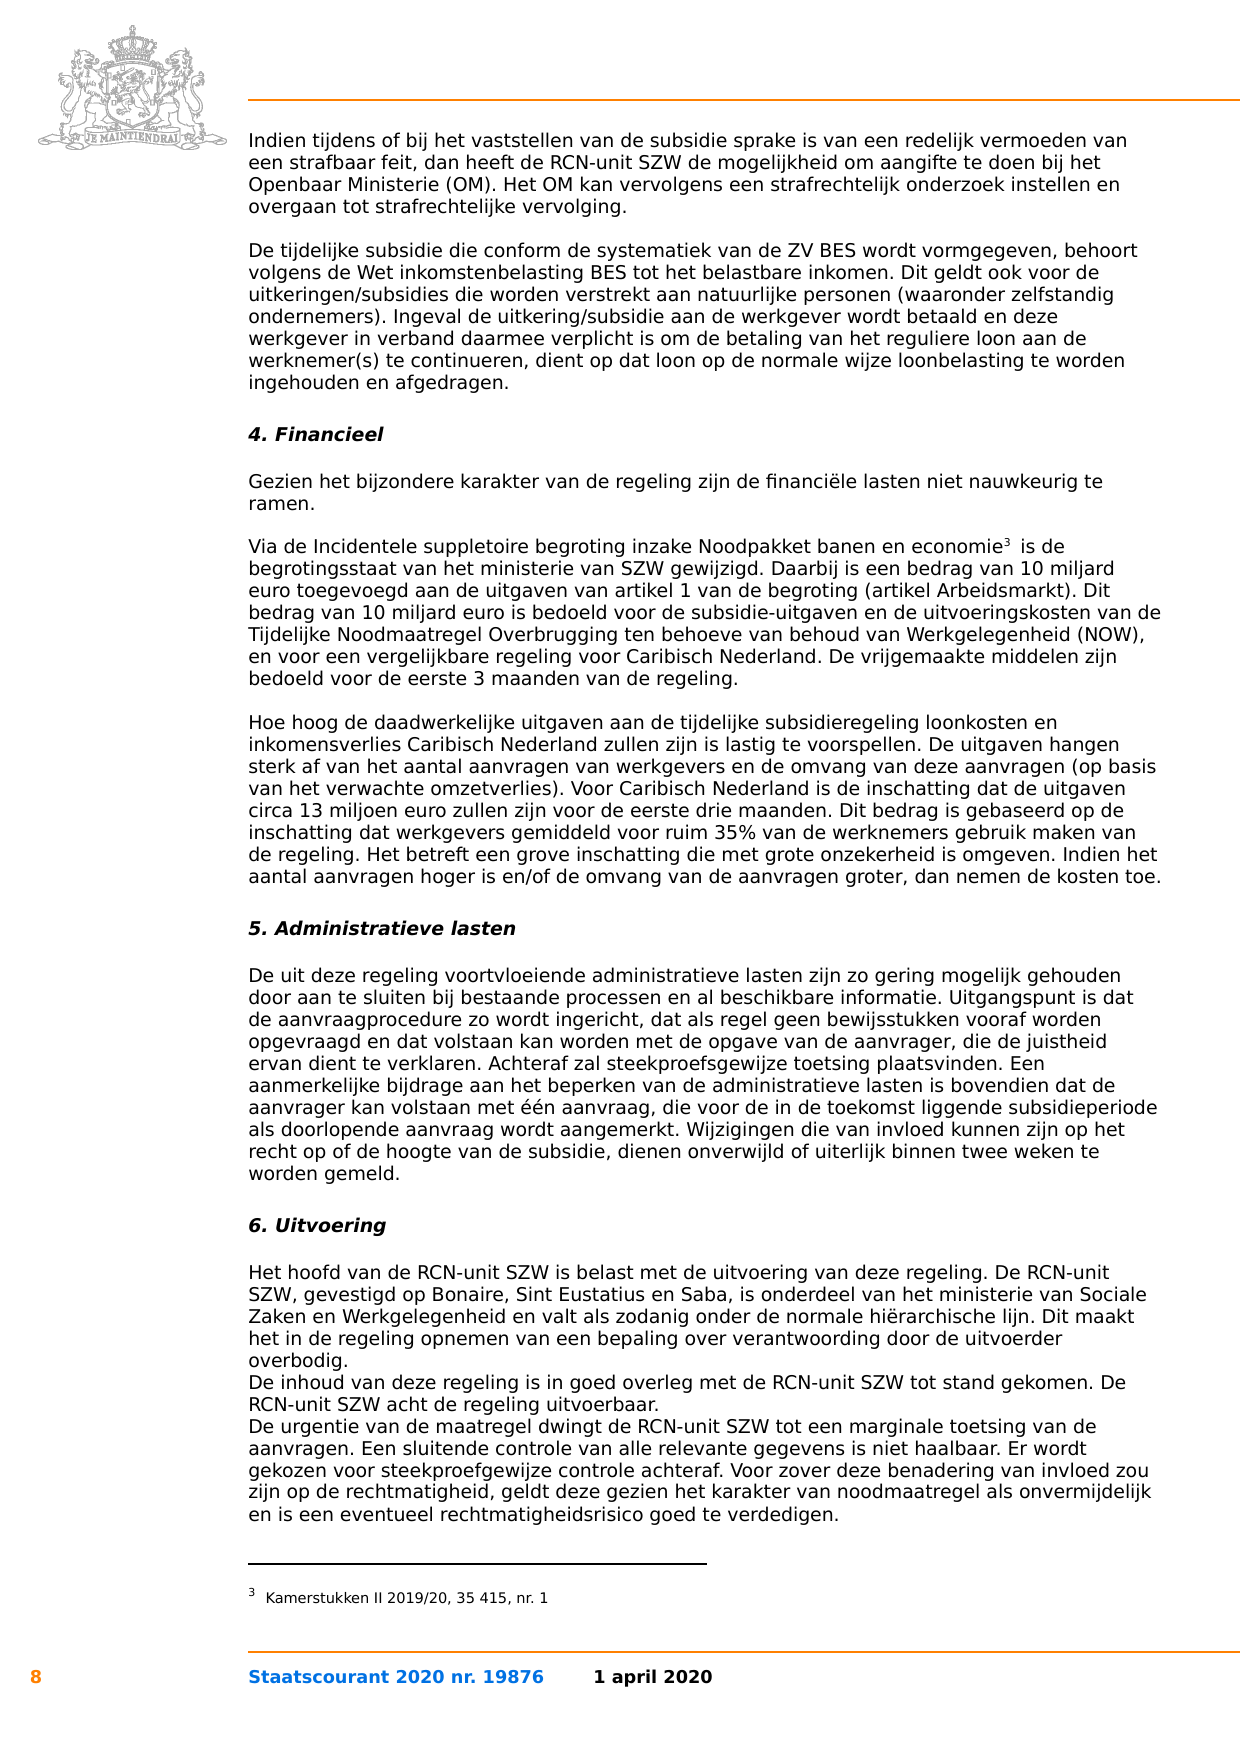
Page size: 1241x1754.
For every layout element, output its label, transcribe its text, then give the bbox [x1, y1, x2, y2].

text Via de Incidentele suppletoire begroting inzake Noodpakket banen en economie is de begrotingsstaat van het ministerie van SZW gewijzigd. Daarbij is een bedrag van 10 miljard euro toegevoegd aan de uitgaven van artikel 1 van de begroting (artikel Arbeidsmarkt). Dit bedrag van 10 miljard euro is bedoeld voor de subsidie-uitgaven en de uitvoeringskosten van de Tijdelijke Noodmaatregel Overbrugging ten behoeve van behoud van Werkgelegenheid (NOW), en voor een vergelijkbare regeling voor Caribisch Nederland. De vrijgemaakte middelen zijn bedoeld voor de eerste 3 maanden van de regeling. [248, 536, 1163, 690]
text De urgentie van de maatregel dwingt de RCN-unit SZW tot een marginale toetsing van de aanvragen. Een sluitende controle van alle relevante gegevens is niet haalbaar. Er wordt gekozen voor steekproefgewijze controle achteraf. Voor zover deze benadering van invloed zou zijn op de rechtmatigheid, geldt deze gezien het karakter van noodmaatregel als onvermijdelijk en is een eventueel rechtmatigheidsrisico goed te verdedigen. [248, 1416, 1163, 1525]
text De uit deze regeling voortvloeiende administratieve lasten zijn zo gering mogelijk gehouden door aan te sluiten bij bestaande processen en al beschikbare informatie. Uitgangspunt is dat de aanvraagprocedure zo wordt ingericht, dat als regel geen bewijsstukken vooraf worden opgevraagd en dat volstaan kan worden met de opgave van de aanvrager, die de juistheid ervan dient te verklaren. Achteraf zal steekproefsgewijze toetsing plaatsvinden. Een aanmerkelijke bijdrage aan het beperken van de administratieve lasten is bovendien dat de aanvrager kan volstaan met één aanvraag, die voor de in de toekomst liggende subsidieperiode als doorlopende aanvraag wordt aangemerkt. Wijzigingen die van invloed kunnen zijn op het recht op of de hoogte van de subsidie, dienen onverwijld of uiterlijk binnen twee weken te worden gemeld. [248, 965, 1163, 1185]
subtitle 5. Administratieve lasten [248, 918, 1163, 940]
text Hoe hoog de daadwerkelijke uitgaven aan de tijdelijke subsidieregeling loonkosten en inkomensverlies Caribisch Nederland zullen zijn is lastig te voorspellen. De uitgaven hangen sterk af van het aantal aanvragen van werkgevers en de omvang van deze aanvragen (op basis van het verwachte omzetverlies). Voor Caribisch Nederland is de inschatting dat de uitgaven circa 13 miljoen euro zullen zijn voor de eerste drie maanden. Dit bedrag is gebaseerd op de inschatting dat werkgevers gemiddeld voor ruim 35% van de werknemers gebruik maken van de regeling. Het betreft een grove inschatting die met grote onzekerheid is omgeven. Indien het aantal aanvragen hoger is en/of de omvang van de aanvragen groter, dan nemen de kosten toe. [248, 712, 1163, 888]
text Kamerstukken II 2019/20, 35 415, nr. 1 [248, 1586, 1163, 1608]
text De tijdelijke subsidie die conform de systematiek van de ZV BES wordt vormgegeven, behoort volgens de Wet inkomstenbelasting BES tot het belastbare inkomen. Dit geldt ook voor de uitkeringen/subsidies die worden verstrekt aan natuurlijke personen (waaronder zelfstandig ondernemers). Ingeval de uitkering/subsidie aan de werkgever wordt betaald en deze werkgever in verband daarmee verplicht is om de betaling van het reguliere loon aan de werknemer(s) te continueren, dient op dat loon op de normale wijze loonbelasting te worden ingehouden en afgedragen. [248, 240, 1163, 393]
subtitle 4. Financieel [248, 423, 1163, 446]
subtitle 6. Uitvoering [248, 1215, 1163, 1237]
text Het hoofd van de RCN-unit SZW is belast met de uitvoering van deze regeling. De RCN-unit SZW, gevestigd op Bonaire, Sint Eustatius en Saba, is onderdeel van het ministerie van Sociale Zaken en Werkgelegenheid en valt als zodanig onder de normale hiërarchische lijn. Dit maakt het in de regeling opnemen van een bepaling over verantwoording door de uitvoerder overbodig. [248, 1262, 1163, 1372]
picture [38, 25, 227, 150]
text Indien tijdens of bij het vaststellen van de subsidie sprake is van een redelijk vermoeden van een strafbaar feit, dan heeft de RCN-unit SZW de mogelijkheid om aangifte te doen bij het Openbaar Ministerie (OM). Het OM kan vervolgens een strafrechtelijk onderzoek instellen en overgaan tot strafrechtelijke vervolging. [248, 130, 1163, 218]
text De inhoud van deze regeling is in goed overleg met de RCN-unit SZW tot stand gekomen. De RCN-unit SZW acht de regeling uitvoerbaar. [248, 1372, 1163, 1416]
text Gezien het bijzondere karakter van de regeling zijn de financiële lasten niet nauwkeurig te ramen. [248, 471, 1163, 514]
